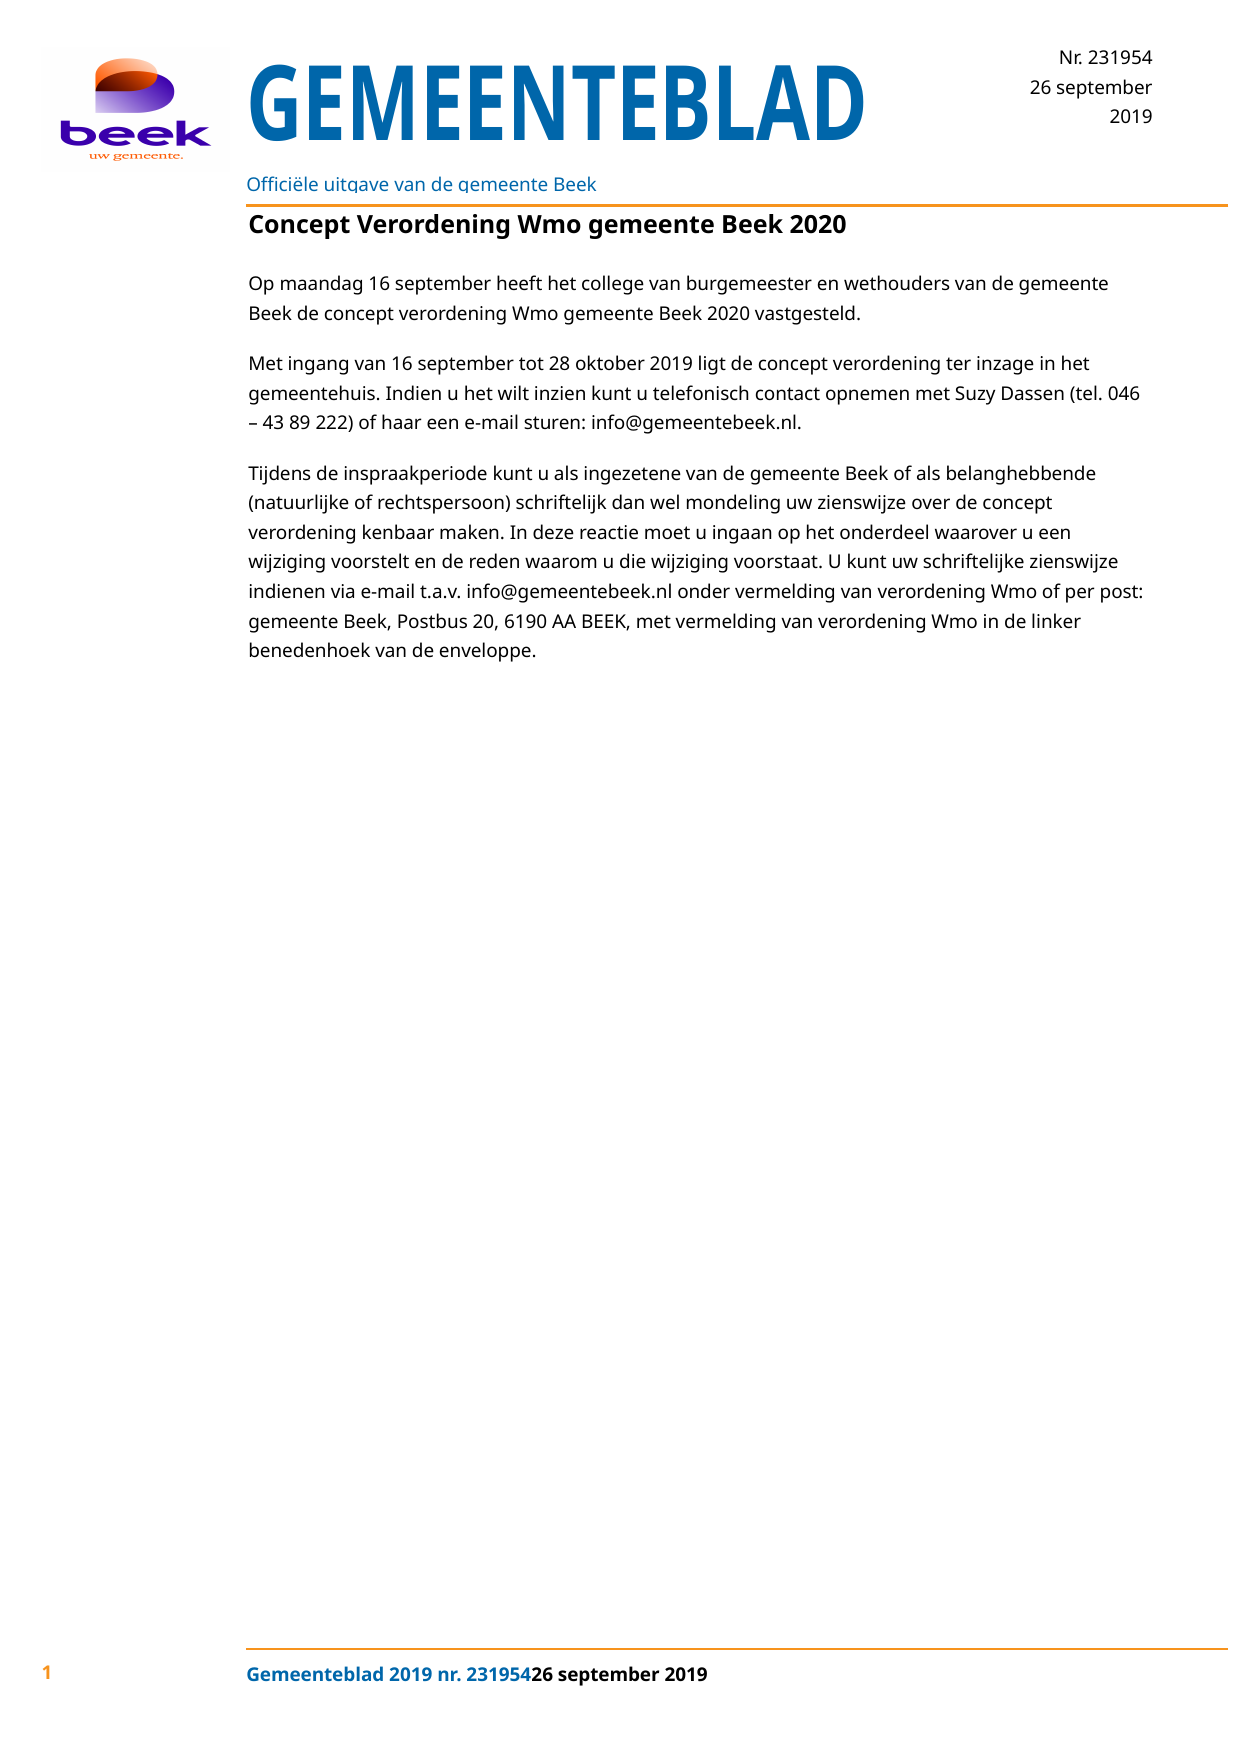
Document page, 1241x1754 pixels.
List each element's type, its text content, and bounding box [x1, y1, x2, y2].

text Concept Verordening Wmo gemeente Beek 2020 [248, 207, 1152, 241]
text Tijdens de inspraakperiode kunt u als ingezetene van de gemeente Beek of als belanghebbende (natuurlijke of rechtspersoon) schriftelijk dan wel mondeling uw zienswijze over de concept verordening kenbaar maken. In deze reactie moet u ingaan op het onderdeel waarover u een wijziging voorstelt en de reden waarom u die wijziging voorstaat. U kunt uw schriftelijke zienswijze indienen via e-mail t.a.v. info@gemeentebeek.nl onder vermelding van verordening Wmo of per post: gemeente Beek, Postbus 20, 6190 AA BEEK, met vermelding van verordening Wmo in de linker benedenhoek van de enveloppe. [248, 460, 1152, 663]
text Met ingang van 16 september tot 28 oktober 2019 ligt de concept verordening ter inzage in het gemeentehuis. Indien u het wilt inzien kunt u telefonisch contact opnemen met Suzy Dassen (tel. 046 – 43 89 222) of haar een e-mail sturen: info@gemeentebeek.nl. [248, 350, 1152, 435]
picture [41, 47, 231, 172]
text Op maandag 16 september heeft het college van burgemeester en wethouders van de gemeente Beek de concept verordening Wmo gemeente Beek 2020 vastgesteld. [248, 270, 1152, 326]
